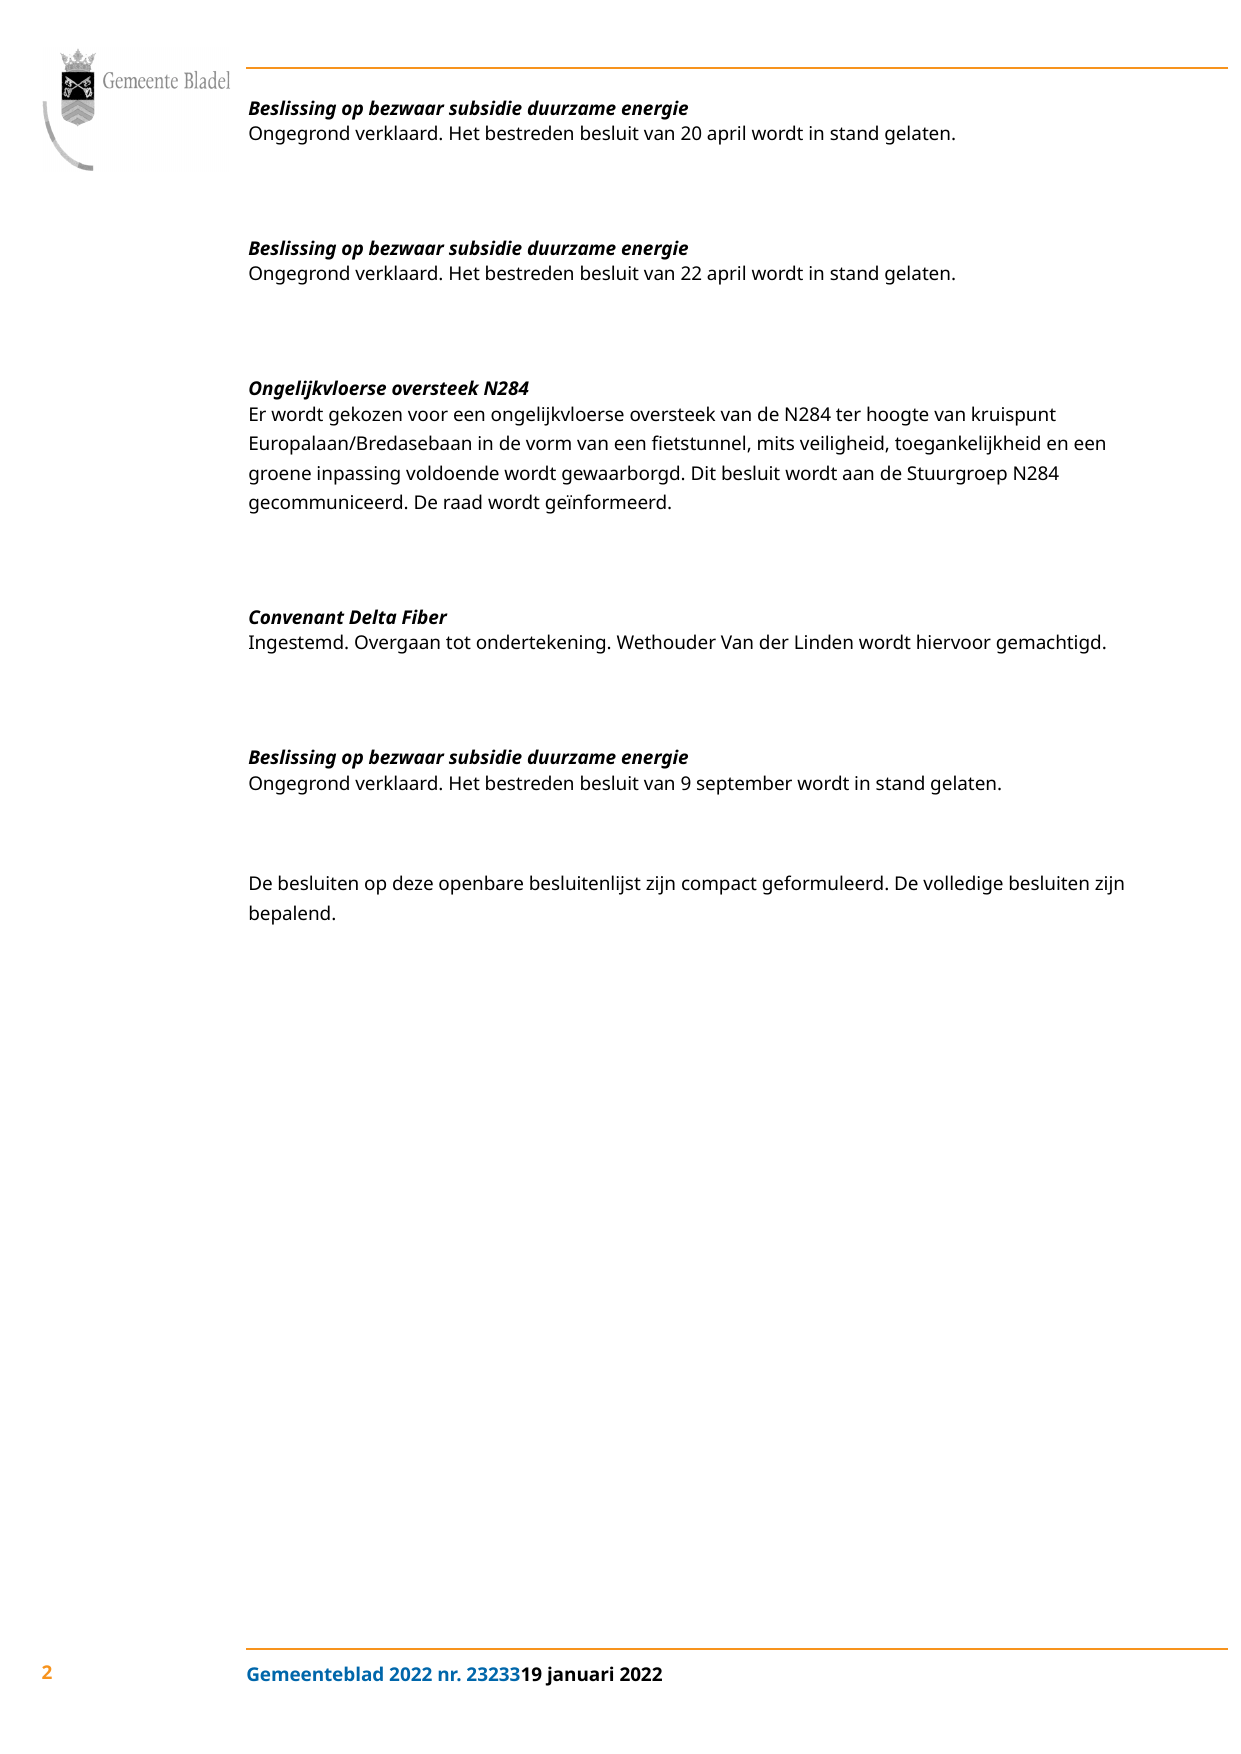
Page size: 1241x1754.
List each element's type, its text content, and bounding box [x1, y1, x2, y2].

text Beslissing op bezwaar subsidie duurzame energie [248, 744, 1152, 770]
text De besluiten op deze openbare besluitenlijst zijn compact geformuleerd. De volledige besluiten zijn bepalend. [248, 871, 1152, 926]
text Convenant Delta Fiber [248, 604, 1152, 629]
text Beslissing op bezwaar subsidie duurzame energie [248, 235, 1152, 261]
picture [41, 47, 231, 172]
text Ongegrond verklaard. Het bestreden besluit van 22 april wordt in stand gelaten. [248, 261, 1152, 286]
text Ongegrond verklaard. Het bestreden besluit van 9 september wordt in stand gelaten. [248, 770, 1152, 795]
text Ingestemd. Overgaan tot ondertekening. Wethouder Van der Linden wordt hiervoor gemachtigd. [248, 629, 1152, 655]
text Ongegrond verklaard. Het bestreden besluit van 20 april wordt in stand gelaten. [248, 121, 1152, 146]
text Er wordt gekozen voor een ongelijkvloerse oversteek van de N284 ter hoogte van kruispunt Europalaan/Bredasebaan in de vorm van een fietstunnel, mits veiligheid, toegankelijkheid en een groene inpassing voldoende wordt gewaarborgd. Dit besluit wordt aan de Stuurgroep N284 gecommuniceerd. De raad wordt geïnformeerd. [248, 401, 1152, 515]
text Beslissing op bezwaar subsidie duurzame energie [248, 95, 1152, 121]
text Ongelijkvloerse oversteek N284 [248, 375, 1152, 401]
